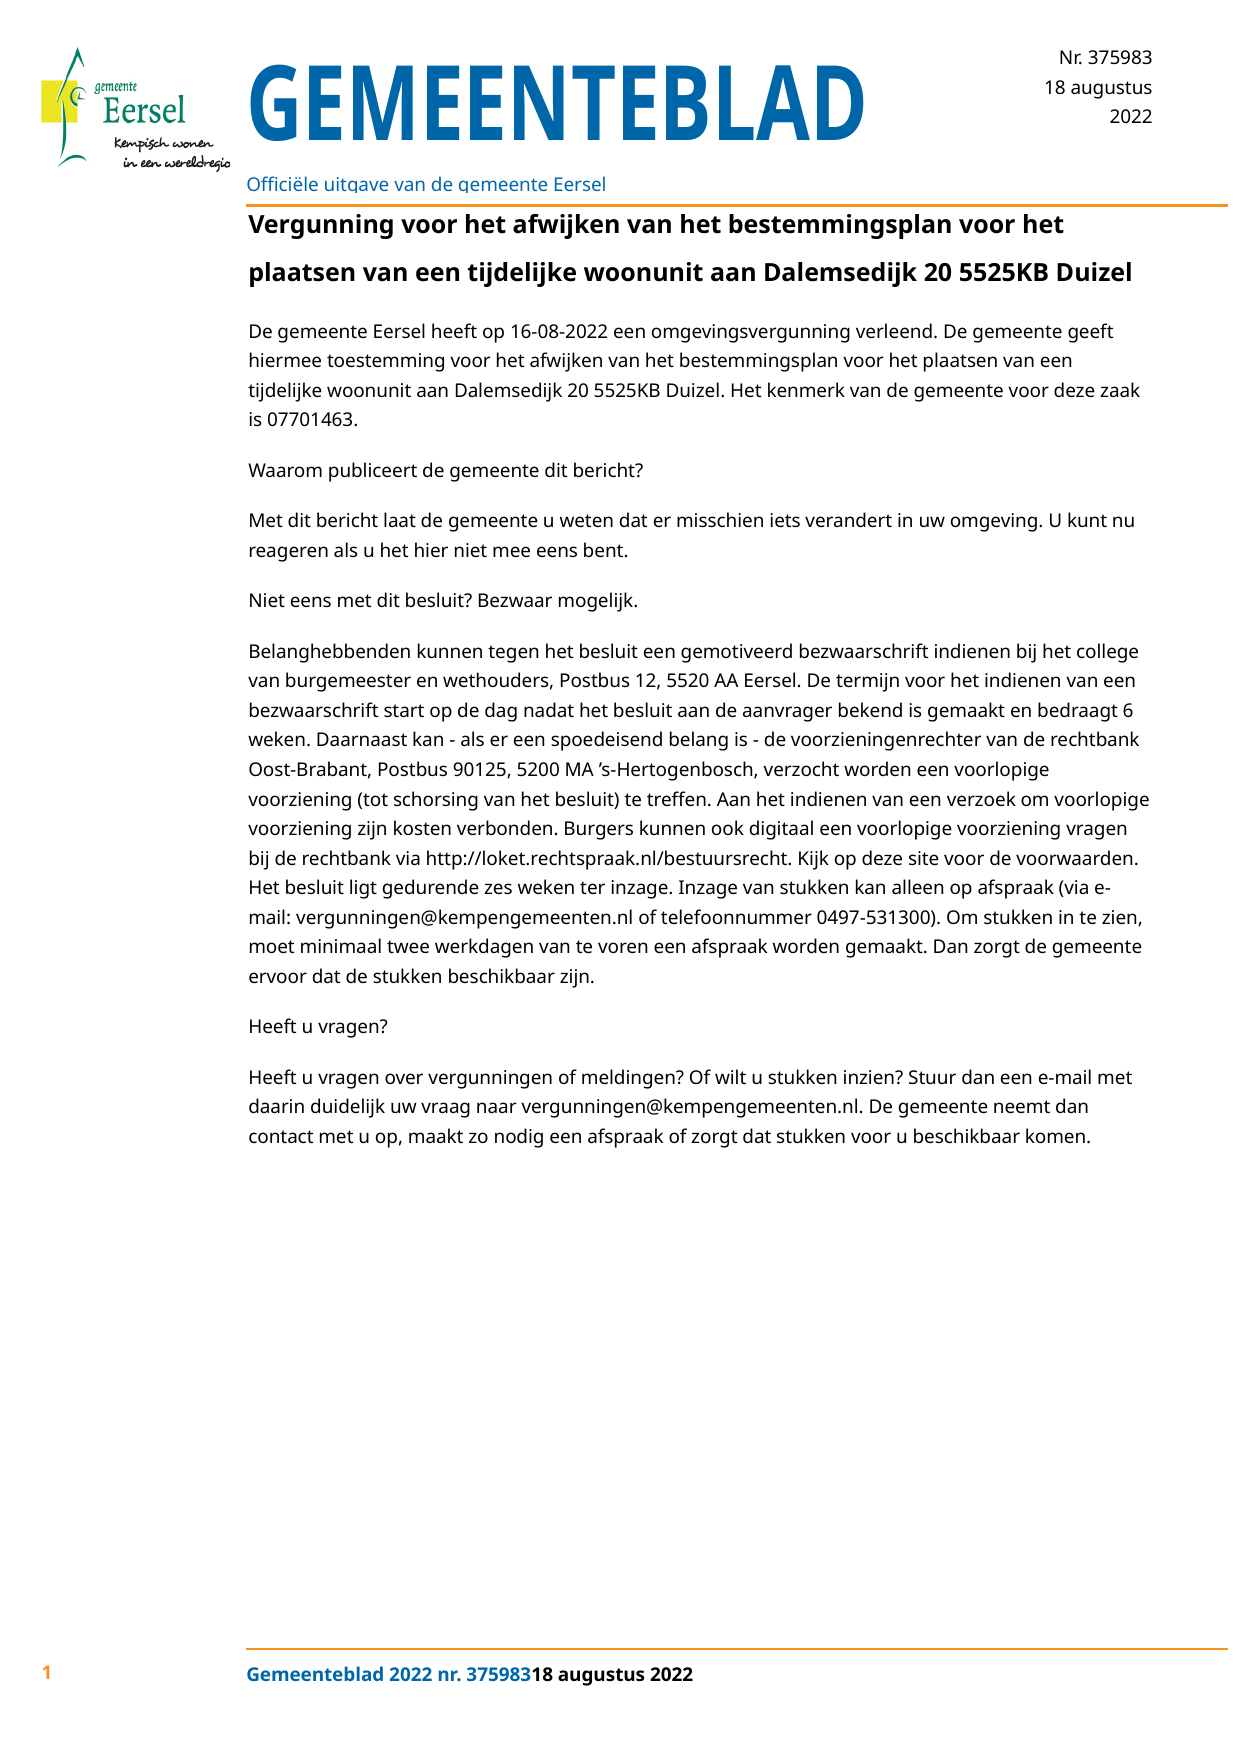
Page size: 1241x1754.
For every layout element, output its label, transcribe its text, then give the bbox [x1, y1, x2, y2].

text Heeft u vragen over vergunningen of meldingen? Of wilt u stukken inzien? Stuur dan een e-mail met daarin duidelijk uw vraag naar vergunningen@kempengemeenten.nl. De gemeente neemt dan contact met u op, maakt zo nodig een afspraak of zorgt dat stukken voor u beschikbaar komen. [248, 1064, 1152, 1149]
text Belanghebbenden kunnen tegen het besluit een gemotiveerd bezwaarschrift indienen bij het college van burgemeester en wethouders, Postbus 12, 5520 AA Eersel. De termijn voor het indienen van een bezwaarschrift start op de dag nadat het besluit aan de aanvrager bekend is gemaakt en bedraagt 6 weken. Daarnaast kan - als er een spoedeisend belang is - de voorzieningenrechter van de rechtbank Oost-Brabant, Postbus 90125, 5200 MA ’s-Hertogenbosch, verzocht worden een voorlopige voorziening (tot schorsing van het besluit) te treffen. Aan het indienen van een verzoek om voorlopige voorziening zijn kosten verbonden. Burgers kunnen ook digitaal een voorlopige voorziening vragen bij de rechtbank via http://loket.rechtspraak.nl/bestuursrecht. Kijk op deze site voor de voorwaarden. Het besluit ligt gedurende zes weken ter inzage. Inzage van stukken kan alleen op afspraak (via e-mail: vergunningen@kempengemeenten.nl of telefoonnummer 0497-531300). Om stukken in te zien, moet minimaal twee werkdagen van te voren een afspraak worden gemaakt. Dan zorgt de gemeente ervoor dat de stukken beschikbaar zijn. [248, 638, 1152, 989]
text Heeft u vragen? [248, 1014, 1152, 1039]
text Vergunning voor het afwijken van het bestemmingsplan voor het plaatsen van een tijdelijke woonunit aan Dalemsedijk 20 5525KB Duizel [248, 207, 1152, 288]
text Met dit bericht laat de gemeente u weten dat er misschien iets verandert in uw omgeving. U kunt nu reageren als u het hier niet mee eens bent. [248, 507, 1152, 563]
text De gemeente Eersel heeft op 16-08-2022 een omgevingsvergunning verleend. De gemeente geeft hiermee toestemming voor het afwijken van het bestemmingsplan voor het plaatsen van een tijdelijke woonunit aan Dalemsedijk 20 5525KB Duizel. Het kenmerk van de gemeente voor deze zaak is 07701463. [248, 318, 1152, 432]
text Waarom publiceert de gemeente dit bericht? [248, 457, 1152, 483]
text Niet eens met dit besluit? Bezwaar mogelijk. [248, 587, 1152, 613]
picture [41, 47, 231, 172]
